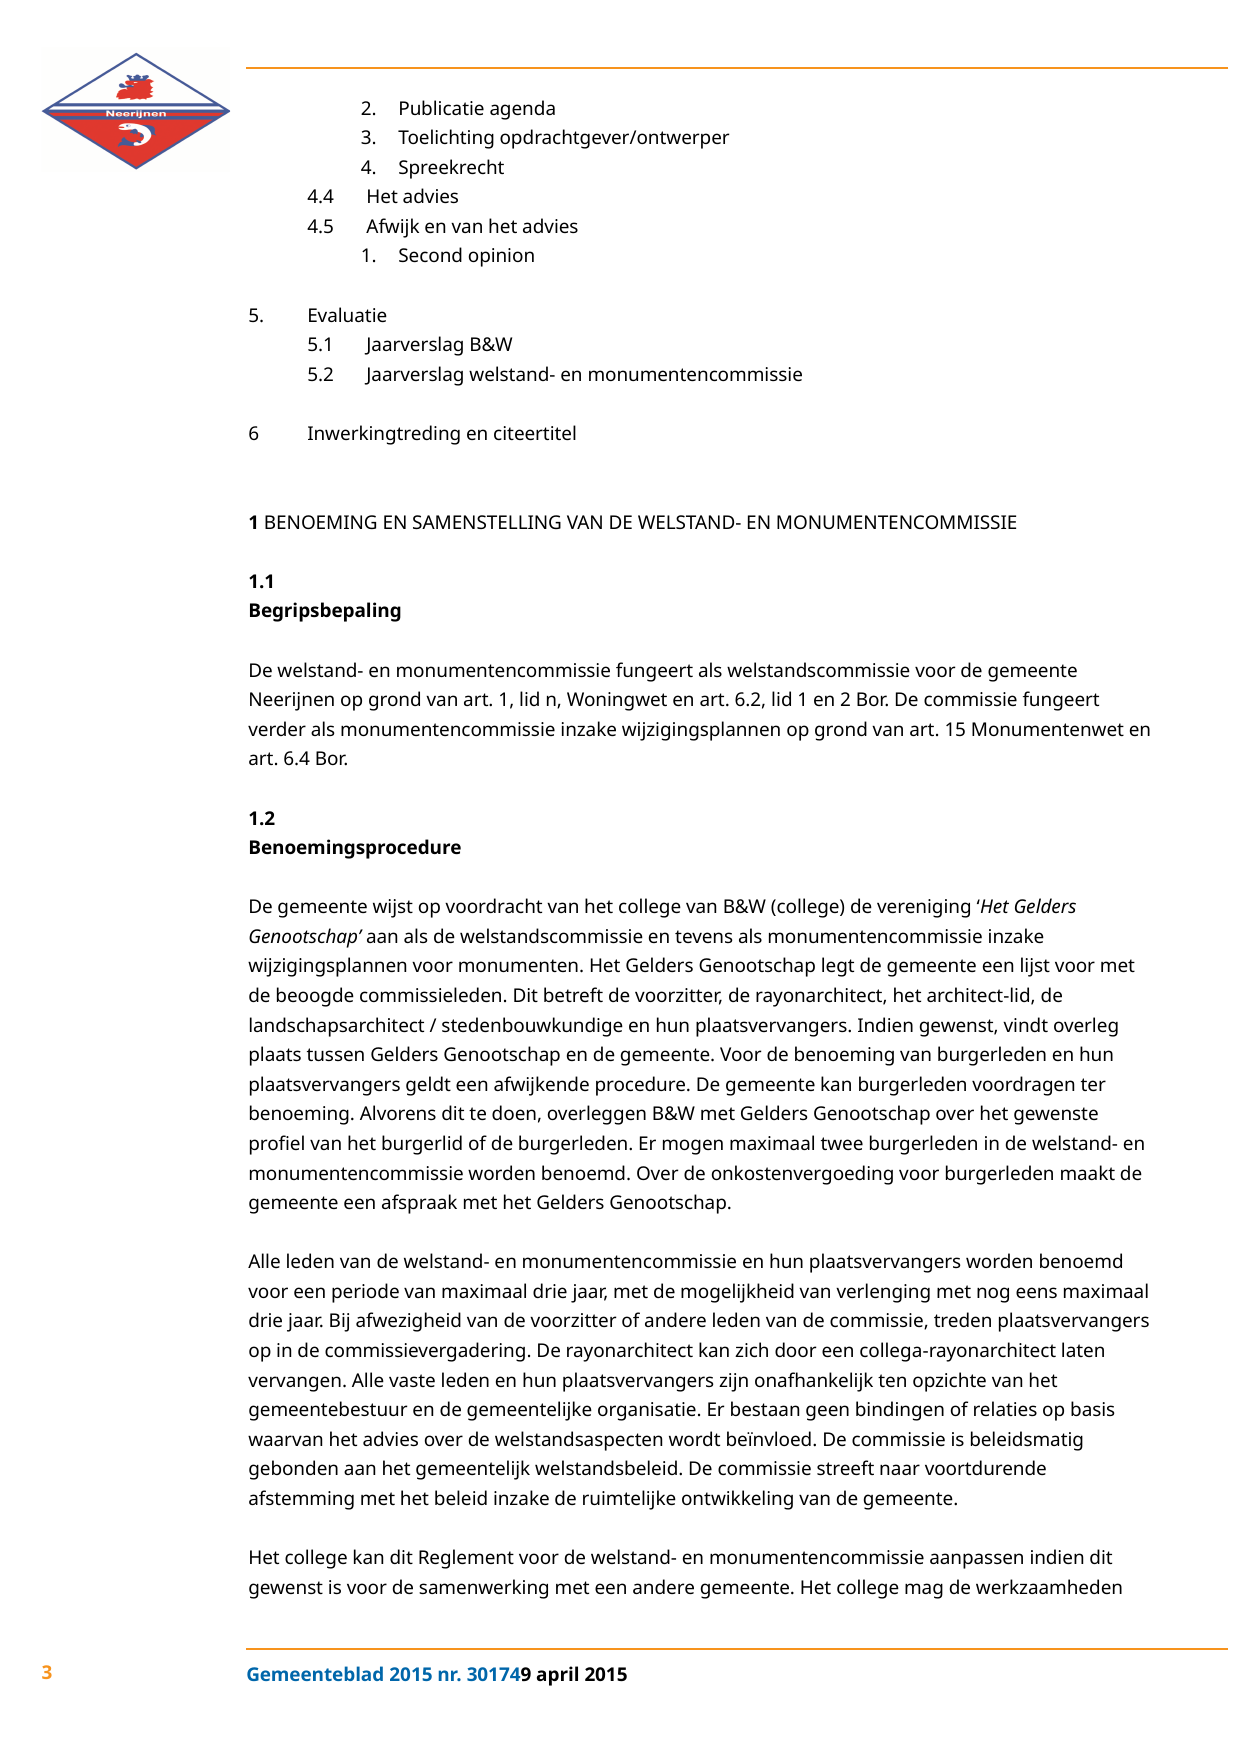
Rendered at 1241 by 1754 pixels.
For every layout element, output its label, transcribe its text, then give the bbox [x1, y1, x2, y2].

picture [41, 47, 231, 172]
list Second opinion [361, 243, 1152, 268]
text Benoemingsprocedure [248, 834, 1152, 860]
text Alle leden van de welstand- en monumentencommissie en hun plaatsvervangers worden benoemd voor een periode van maximaal drie jaar, met de mogelijkheid van verlenging met nog eens maximaal drie jaar. Bij afwezigheid van de voorzitter of andere leden van de commissie, treden plaatsvervangers op in de commissievergadering. De rayonarchitect kan zich door een collega‑rayonarchitect laten vervangen. Alle vaste leden en hun plaatsvervangers zijn onafhankelijk ten opzichte van het gemeentebestuur en de gemeentelijke organisatie. Er bestaan geen bindingen of relaties op basis waarvan het advies over de welstandsaspecten wordt beïnvloed. De commissie is beleidsmatig gebonden aan het gemeentelijk welstandsbeleid. De commissie streeft naar voortdurende afstemming met het beleid inzake de ruimtelijke ontwikkeling van de gemeente. [248, 1248, 1152, 1511]
list Spreekrecht [361, 154, 1152, 180]
list Inwerkingtreding en citeertitel [248, 420, 1152, 446]
text 1.1 [248, 568, 1152, 594]
text Het college kan dit Reglement voor de welstand- en monumentencommissie aanpassen indien dit gewenst is voor de samenwerking met een andere gemeente. Het college mag de werkzaamheden [248, 1544, 1152, 1600]
text De welstand- en monumentencommissie fungeert als welstandscommissie voor de gemeente Neerijnen op grond van art. 1, lid n, Woningwet en art. 6.2, lid 1 en 2 Bor. De commissie fungeert verder als monumentencommissie inzake wijzigingsplannen op grond van art. 15 Monumentenwet en art. 6.4 Bor. [248, 657, 1152, 771]
list Publicatie agenda [361, 95, 1152, 121]
list Het advies [307, 183, 1152, 209]
text De gemeente wijst op voordracht van het college van B&W (college) de vereniging ‘Het Gelders Genootschap’ aan als de welstandscommissie en tevens als monumentencommissie inzake wijzigingsplannen voor monumenten. Het Gelders Genootschap legt de gemeente een lijst voor met de beoogde commissieleden. Dit betreft de voorzitter, de rayonarchitect, het architect-lid, de landschapsarchitect / stedenbouwkundige en hun plaatsvervangers. Indien gewenst, vindt overleg plaats tussen Gelders Genootschap en de gemeente. Voor de benoeming van burgerleden en hun plaatsvervangers geldt een afwijkende procedure. De gemeente kan burgerleden voordragen ter benoeming. Alvorens dit te doen, overleggen B&W met Gelders Genootschap over het gewenste profiel van het burgerlid of de burgerleden. Er mogen maximaal twee burgerleden in de welstand- en monumentencommissie worden benoemd. Over de onkostenvergoeding voor burgerleden maakt de gemeente een afspraak met het Gelders Genootschap. [248, 893, 1152, 1215]
list Evaluatie [248, 302, 1152, 328]
list Jaarverslag welstand- en monumentencommissie [307, 361, 1152, 387]
list Toelichting opdrachtgever/ontwerper [361, 124, 1152, 150]
text Begripsbepaling [248, 598, 1152, 623]
list Jaarverslag B&W [307, 331, 1152, 357]
text 1 BENOEMING EN SAMENSTELLING VAN DE WELSTAND- EN MONUMENTENCOMMISSIE [248, 509, 1152, 535]
text 1.2 [248, 805, 1152, 831]
list Afwijk en van het advies [307, 213, 1152, 239]
